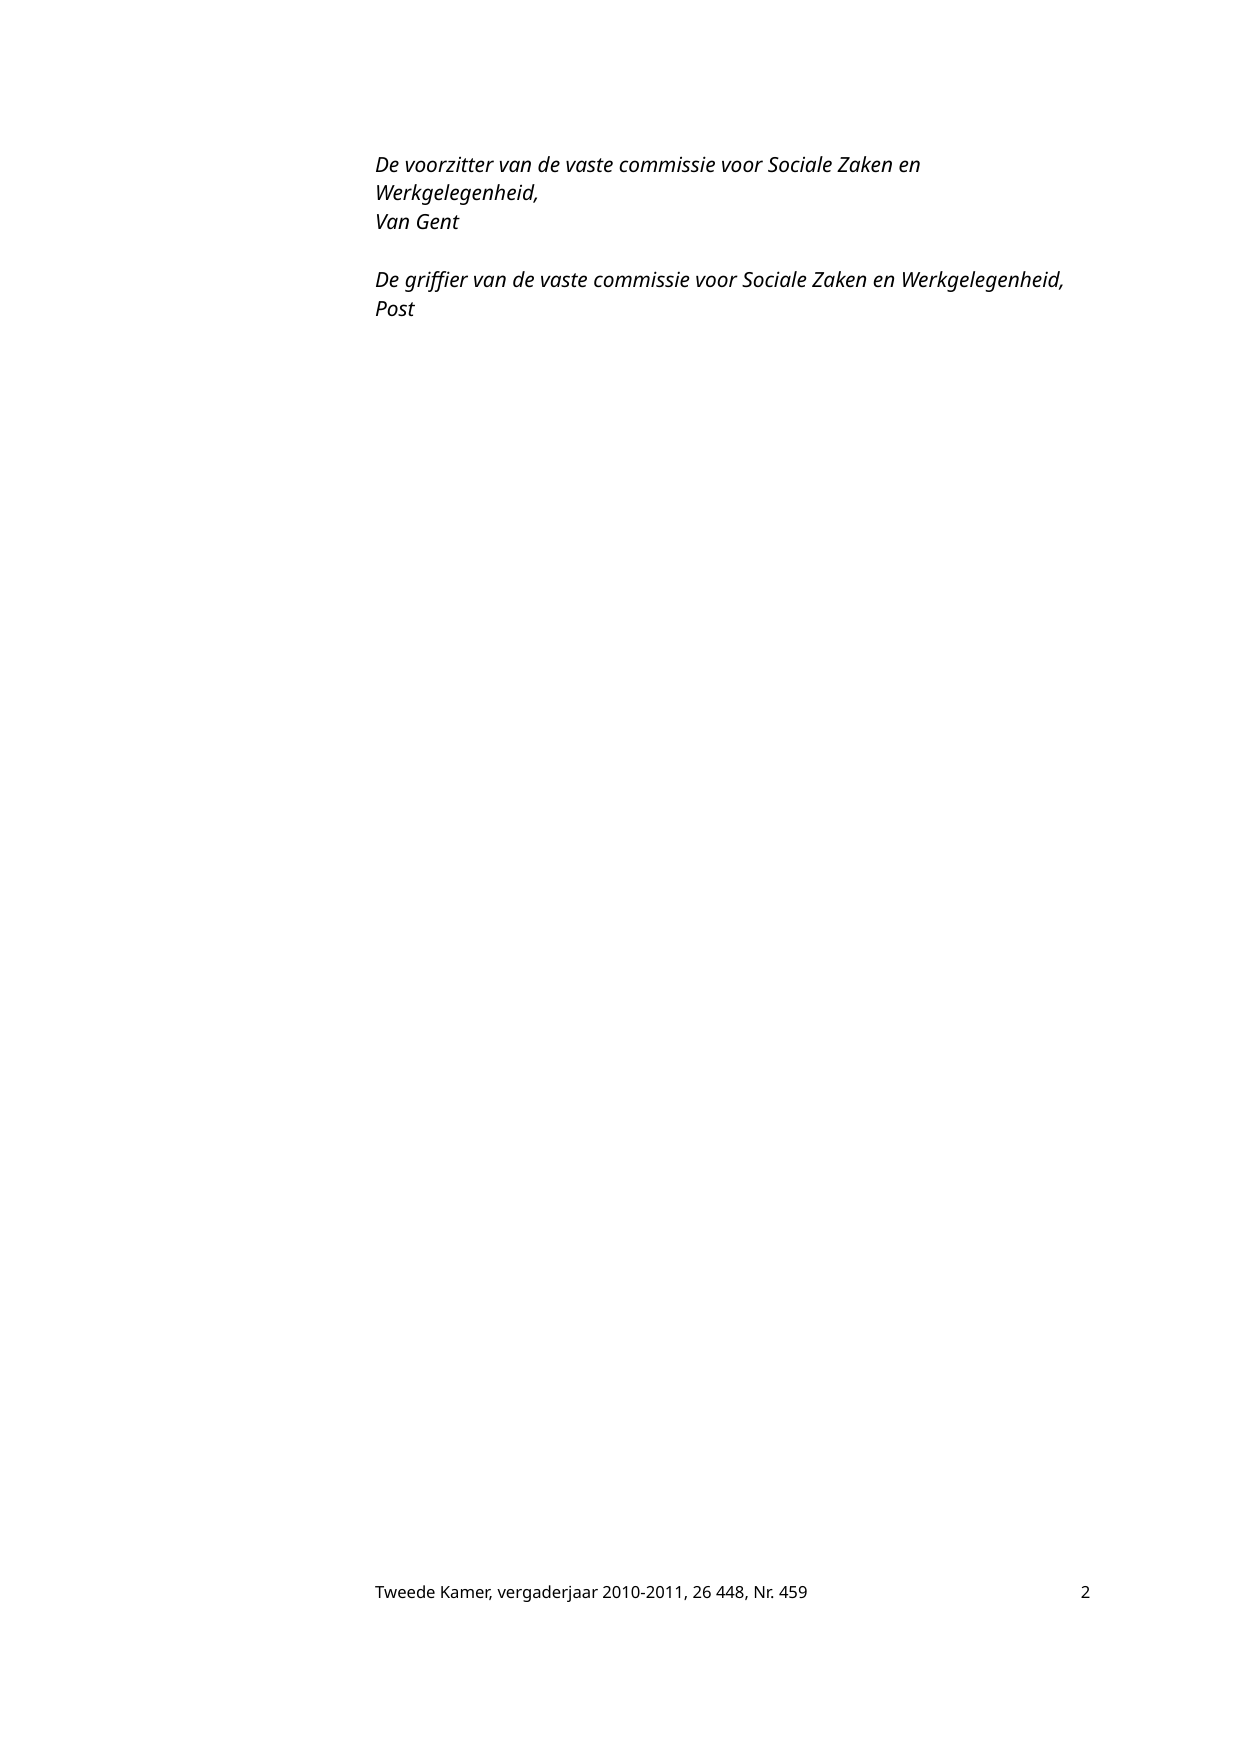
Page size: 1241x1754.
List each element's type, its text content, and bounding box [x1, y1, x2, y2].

text De griffier van de vaste commissie voor Sociale Zaken en Werkgelegenheid, [375, 265, 1090, 294]
text Post [375, 294, 1090, 322]
text Van Gent [375, 207, 1090, 235]
text De voorzitter van de vaste commissie voor Sociale Zaken en Werkgelegenheid, [375, 150, 1090, 207]
